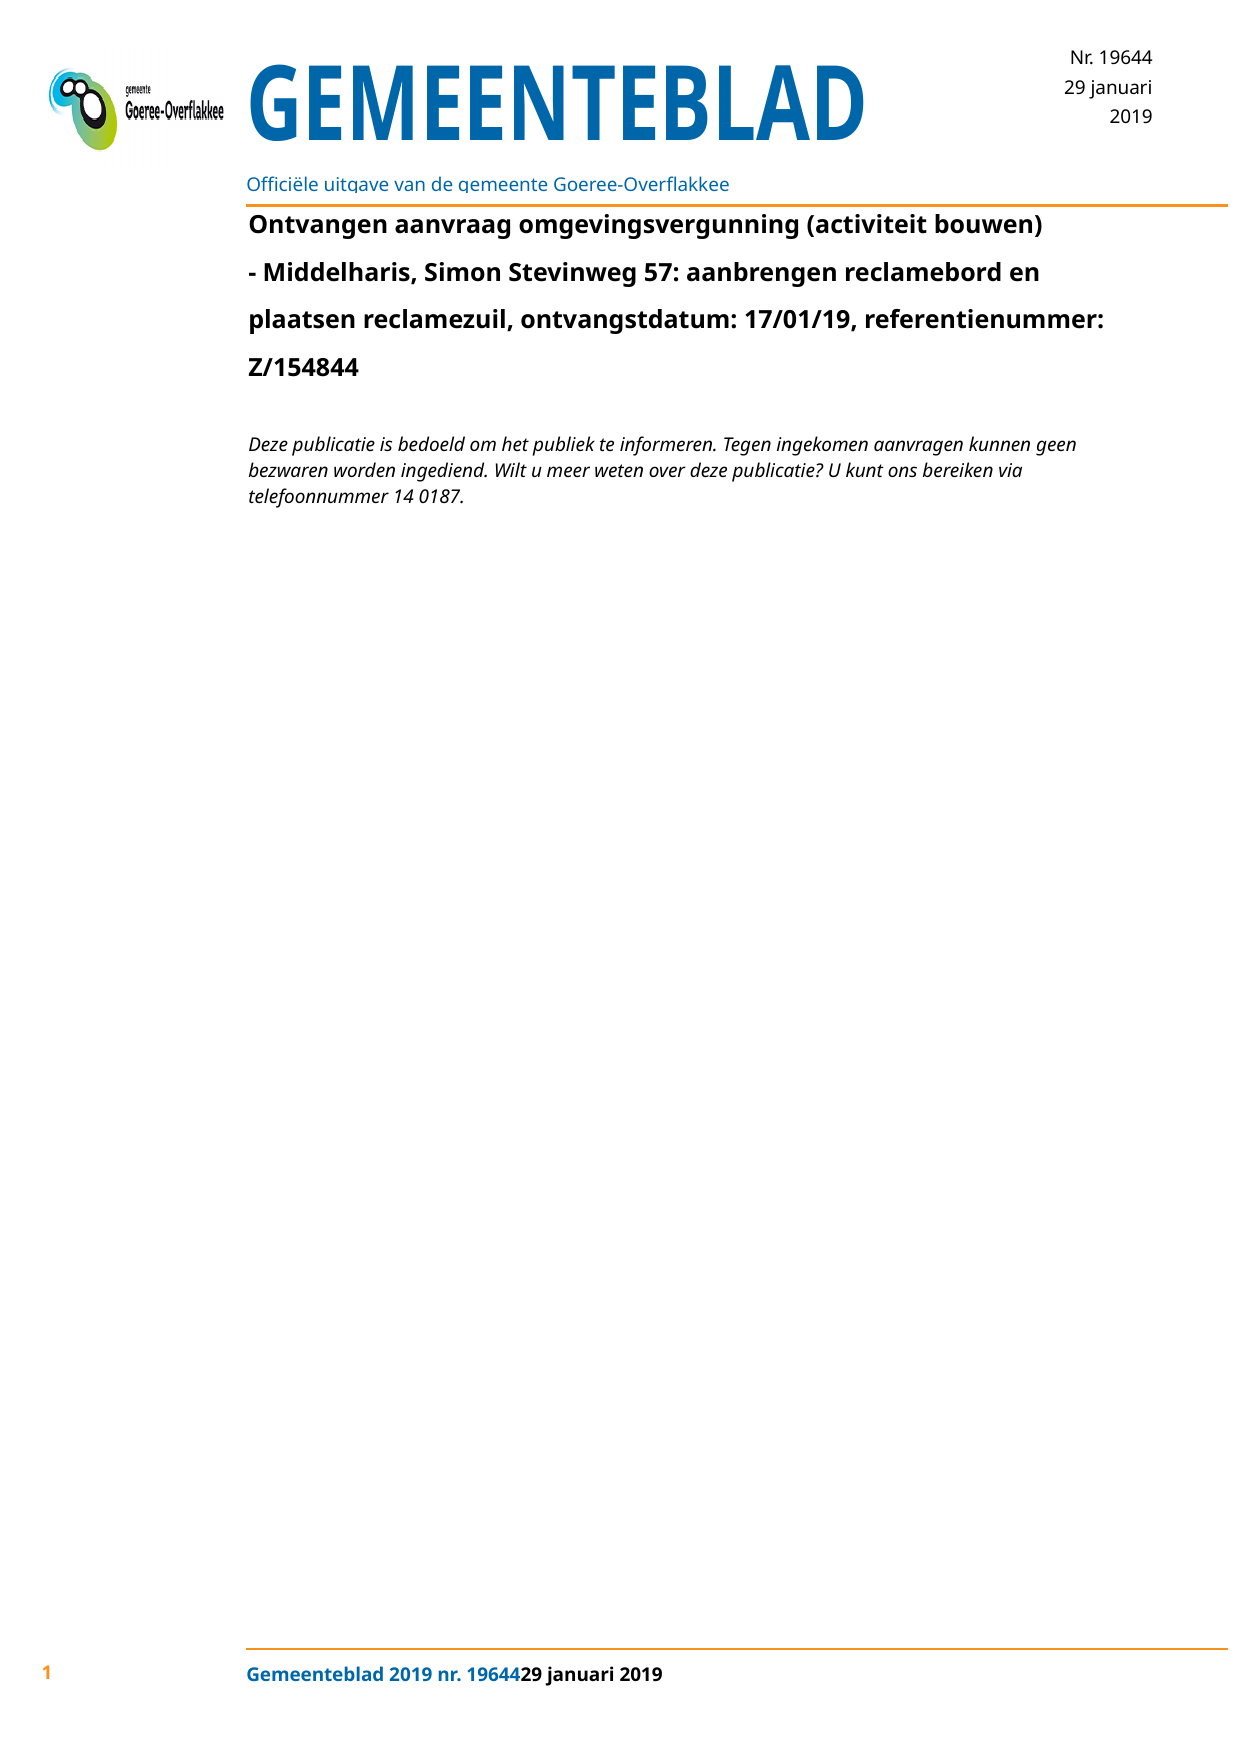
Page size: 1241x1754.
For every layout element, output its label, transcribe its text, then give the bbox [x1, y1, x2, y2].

picture [41, 47, 231, 172]
text Ontvangen aanvraag omgevingsvergunning (activiteit bouwen) - Middelharis, Simon Stevinweg 57: aanbrengen reclamebord en plaatsen reclamezuil, ontvangstdatum: 17/01/19, referentienummer: Z/154844 [248, 207, 1152, 384]
text Deze publicatie is bedoeld om het publiek te informeren. Tegen ingekomen aanvragen kunnen geen bezwaren worden ingediend. Wilt u meer weten over deze publicatie? U kunt ons bereiken via telefoonnummer 14 0187. [248, 431, 1152, 508]
